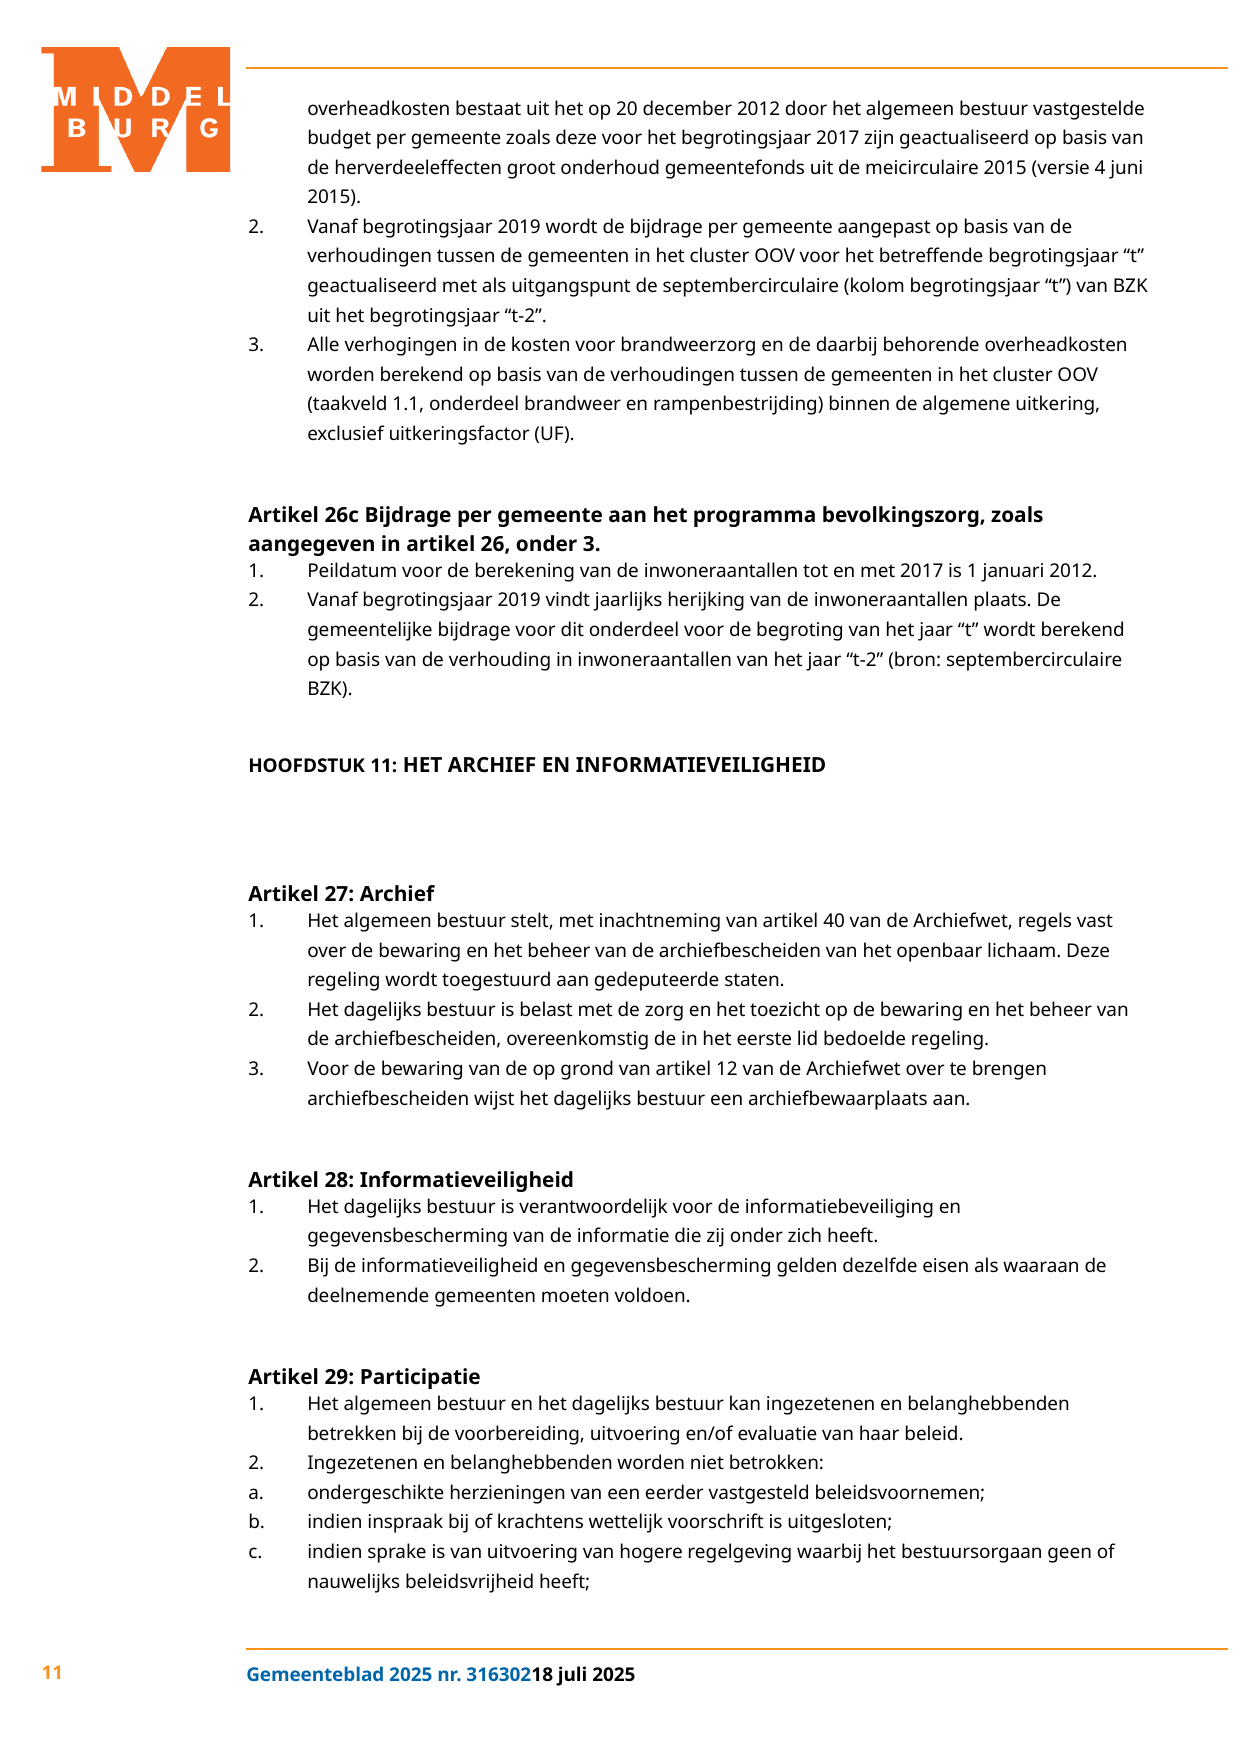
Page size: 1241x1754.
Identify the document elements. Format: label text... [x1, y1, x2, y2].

text Artikel 26c Bijdrage per gemeente aan het programma bevolkingszorg, zoals aangegeven in artikel 26, onder 3. [248, 500, 1152, 557]
picture [41, 47, 231, 172]
list Het algemeen bestuur en het dagelijks bestuur kan ingezetenen en belanghebbenden betrekken bij de voorbereiding, uitvoering en/of evaluatie van haar beleid. [248, 1390, 1152, 1446]
list Peildatum voor de berekening van de inwoneraantallen tot en met 2017 is 1 januari 2012. [248, 557, 1152, 583]
list indien inspraak bij of krachtens wettelijk voorschrift is uitgesloten; [248, 1509, 1152, 1534]
list indien sprake is van uitvoering van hogere regelgeving waarbij het bestuursorgaan geen of nauwelijks beleidsvrijheid heeft; [248, 1538, 1152, 1593]
text Artikel 29: Participatie [248, 1362, 1152, 1390]
list overheadkosten bestaat uit het op 20 december 2012 door het algemeen bestuur vastgestelde budget per gemeente zoals deze voor het begrotingsjaar 2017 zijn geactualiseerd op basis van de herverdeeleffecten groot onderhoud gemeentefonds uit de meicirculaire 2015 (versie 4 juni 2015). [248, 95, 1152, 209]
text Artikel 28: Informatieveiligheid [248, 1165, 1152, 1193]
list Ingezetenen en belanghebbenden worden niet betrokken: [248, 1449, 1152, 1475]
list Voor de bewaring van de op grond van artikel 12 van de Archiefwet over te brengen archiefbescheiden wijst het dagelijks bestuur een archiefbewaarplaats aan. [248, 1055, 1152, 1110]
list Het algemeen bestuur stelt, met inachtneming van artikel 40 van de Archiefwet, regels vast over de bewaring en het beheer van de archiefbescheiden van het openbaar lichaam. Deze regeling wordt toegestuurd aan gedeputeerde staten. [248, 907, 1152, 992]
list Alle verhogingen in de kosten voor brandweerzorg en de daarbij behorende overheadkosten worden berekend op basis van de verhoudingen tussen de gemeenten in het cluster OOV (taakveld 1.1, onderdeel brandweer en rampenbestrijding) binnen de algemene uitkering, exclusief uitkeringsfactor (UF). [248, 331, 1152, 446]
list Bij de informatieveiligheid en gegevensbescherming gelden dezelfde eisen als waaraan de deelnemende gemeenten moeten voldoen. [248, 1252, 1152, 1308]
list Vanaf begrotingsjaar 2019 vindt jaarlijks herijking van de inwoneraantallen plaats. De gemeentelijke bijdrage voor dit onderdeel voor de begroting van het jaar “t” wordt berekend op basis van de verhouding in inwoneraantallen van het jaar “t-2” (bron: septembercirculaire BZK). [248, 587, 1152, 701]
list ondergeschikte herzieningen van een eerder vastgesteld beleidsvoornemen; [248, 1479, 1152, 1505]
list Vanaf begrotingsjaar 2019 wordt de bijdrage per gemeente aangepast op basis van de verhoudingen tussen de gemeenten in het cluster OOV voor het betreffende begrotingsjaar “t” geactualiseerd met als uitgangspunt de septembercirculaire (kolom begrotingsjaar “t”) van BZK uit het begrotingsjaar “t-2”. [248, 213, 1152, 328]
list Het dagelijks bestuur is verantwoordelijk voor de informatiebeveiliging en gegevensbescherming van de informatie die zij onder zich heeft. [248, 1193, 1152, 1248]
text HOOFDSTUK 11: HET ARCHIEF EN INFORMATIEVEILIGHEID [248, 751, 1152, 779]
text Artikel 27: Archief [248, 879, 1152, 907]
list Het dagelijks bestuur is belast met de zorg en het toezicht op de bewaring en het beheer van de archiefbescheiden, overeenkomstig de in het eerste lid bedoelde regeling. [248, 996, 1152, 1051]
